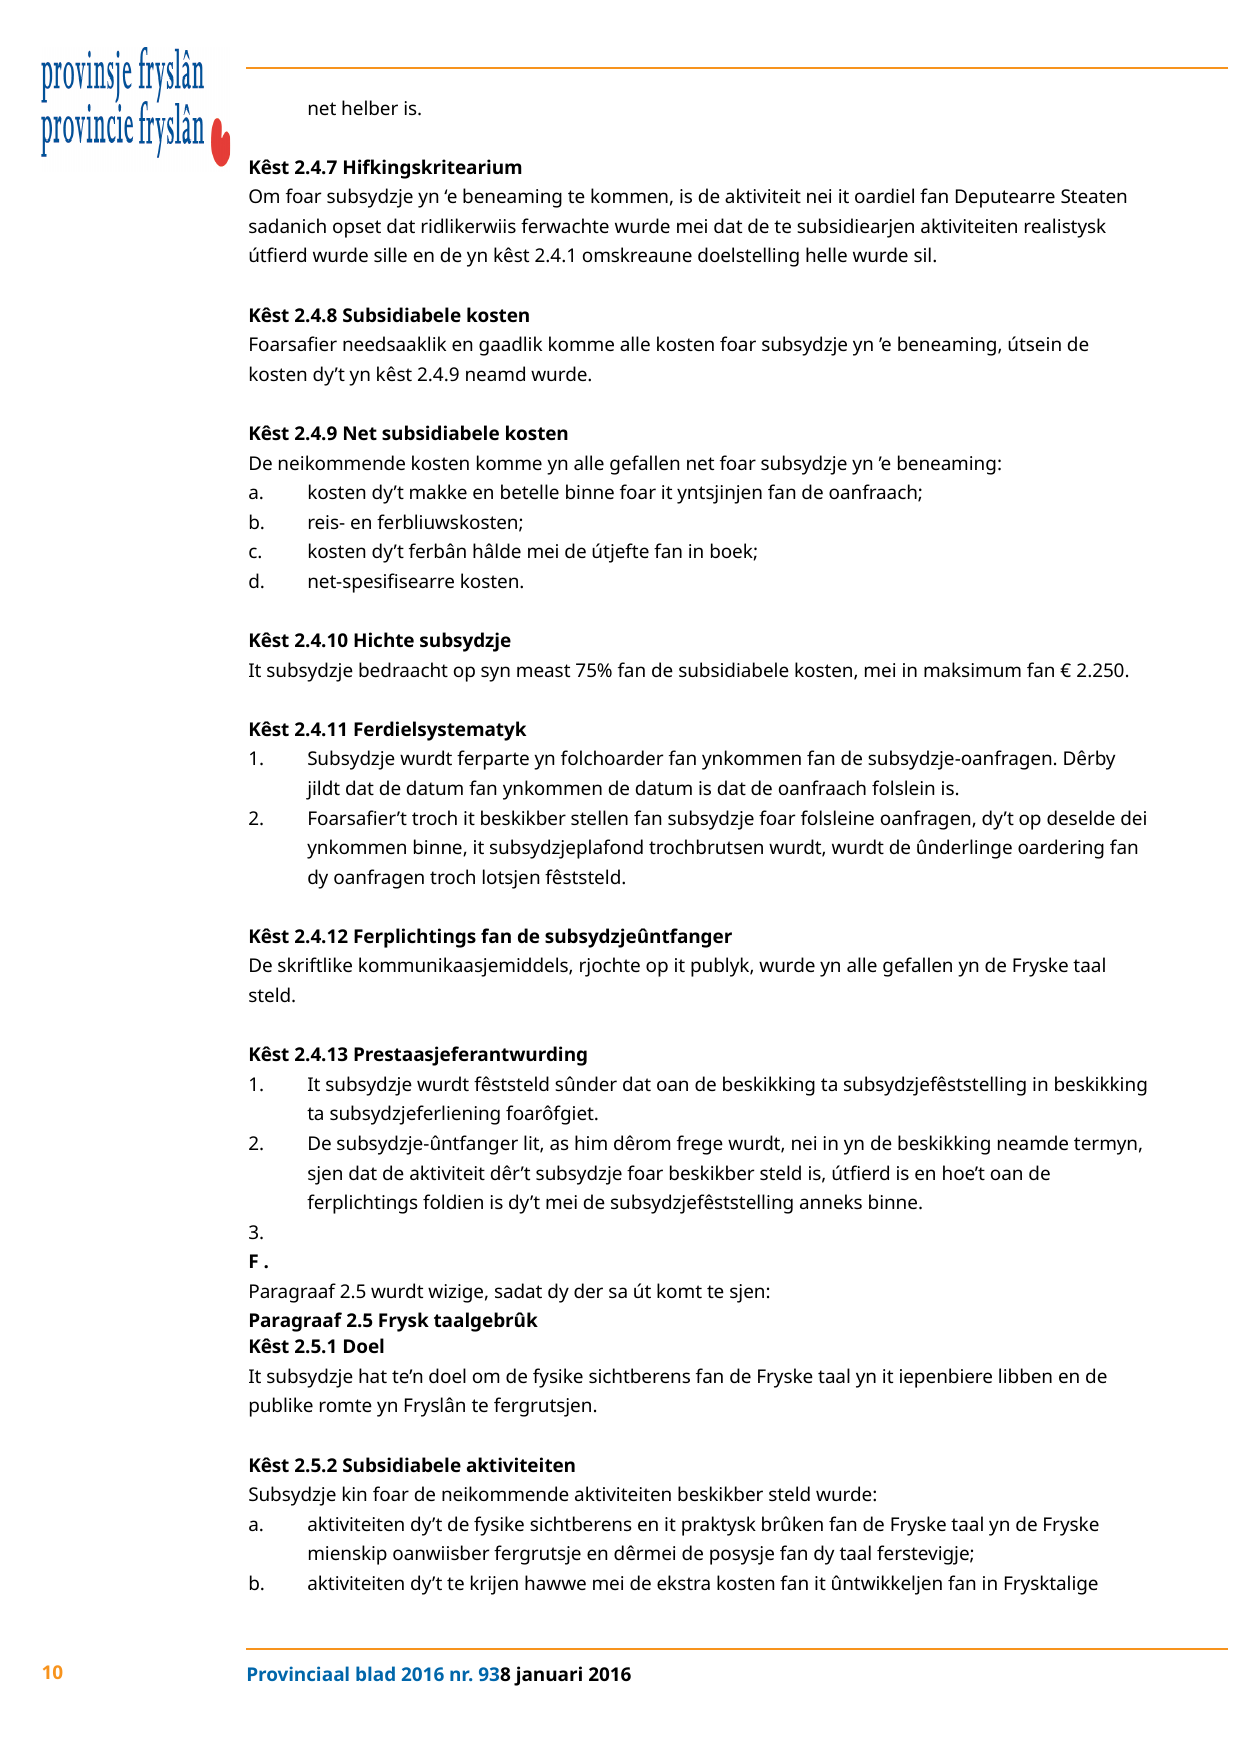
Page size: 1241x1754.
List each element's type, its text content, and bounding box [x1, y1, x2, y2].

list It subsydzje wurdt fêststeld sûnder dat oan de beskikking ta subsydzjefêststelling in beskikking ta subsydzjeferliening foarôfgiet. [248, 1071, 1152, 1126]
text Kêst 2.4.12 Ferplichtings fan de subsydzjeûntfanger [248, 923, 1152, 949]
list reis- en ferbliuwskosten; [248, 509, 1152, 535]
list aktiviteiten dy’t de fysike sichtberens en it praktysk brûken fan de Fryske taal yn de Fryske mienskip oanwiisber fergrutsje en dêrmei de posysje fan dy taal ferstevigje; [248, 1511, 1152, 1566]
picture [41, 47, 231, 172]
text Paragraaf 2.5 Frysk taalgebrûk [248, 1308, 1152, 1333]
list net helber is. [248, 95, 1152, 121]
text De neikommende kosten komme yn alle gefallen net foar subsydzje yn ’e beneaming: [248, 450, 1152, 476]
text Om foar subsydzje yn ‘e beneaming te kommen, is de aktiviteit nei it oardiel fan Deputearre Steaten sadanich opset dat ridlikerwiis ferwachte wurde mei dat de te subsidiearjen aktiviteiten realistysk útfierd wurde sille en de yn kêst 2.4.1 omskreaune doelstelling helle wurde sil. [248, 183, 1152, 268]
list Subsydzje wurdt ferparte yn folchoarder fan ynkommen fan de subsydzje-oanfragen. Dêrby jildt dat de datum fan ynkommen de datum is dat de oanfraach folslein is. [248, 746, 1152, 801]
text De skriftlike kommunikaasjemiddels, rjochte op it publyk, wurde yn alle gefallen yn de Fryske taal steld. [248, 953, 1152, 1008]
text Subsydzje kin foar de neikommende aktiviteiten beskikber steld wurde: [248, 1481, 1152, 1507]
list kosten dy’t ferbân hâlde mei de útjefte fan in boek; [248, 538, 1152, 564]
text Kêst 2.4.10 Hichte subsydzje [248, 627, 1152, 653]
text Kêst 2.4.11 Ferdielsystematyk [248, 716, 1152, 742]
list De subsydzje-ûntfanger lit, as him dêrom frege wurdt, nei in yn de beskikking neamde termyn, sjen dat de aktiviteit dêr’t subsydzje foar beskikber steld is, útfierd is en hoe’t oan de ferplichtings foldien is dy’t mei de subsydzjefêststelling anneks binne. [248, 1130, 1152, 1215]
text Kêst 2.4.9 Net subsidiabele kosten [248, 420, 1152, 446]
text It subsydzje bedraacht op syn meast 75% fan de subsidiabele kosten, mei in maksimum fan € 2.250. [248, 657, 1152, 683]
text It subsydzje hat te’n doel om de fysike sichtberens fan de Fryske taal yn it iepenbiere libben en de publike romte yn Fryslân te fergrutsjen. [248, 1363, 1152, 1418]
list Foarsafier’t troch it beskikber stellen fan subsydzje foar folsleine oanfragen, dy’t op deselde dei ynkommen binne, it subsydzjeplafond trochbrutsen wurdt, wurdt de ûnderlinge oardering fan dy oanfragen troch lotsjen fêststeld. [248, 805, 1152, 890]
text Kêst 2.4.13 Prestaasjeferantwurding [248, 1041, 1152, 1067]
list aktiviteiten dy’t te krijen hawwe mei de ekstra kosten fan it ûntwikkeljen fan in Frysktalige [248, 1570, 1152, 1596]
text Paragraaf 2.5 wurdt wizige, sadat dy der sa út komt te sjen: [248, 1278, 1152, 1304]
text F . [248, 1248, 1152, 1274]
text Kêst 2.4.7 Hifkingskritearium [248, 154, 1152, 180]
text Kêst 2.4.8 Subsidiabele kosten [248, 302, 1152, 328]
text Kêst 2.5.2 Subsidiabele aktiviteiten [248, 1452, 1152, 1477]
text Kêst 2.5.1 Doel [248, 1333, 1152, 1359]
text Foarsafier needsaaklik en gaadlik komme alle kosten foar subsydzje yn ’e beneaming, útsein de kosten dy’t yn kêst 2.4.9 neamd wurde. [248, 331, 1152, 387]
list kosten dy’t makke en betelle binne foar it yntsjinjen fan de oanfraach; [248, 479, 1152, 505]
list net-spesifisearre kosten. [248, 568, 1152, 594]
